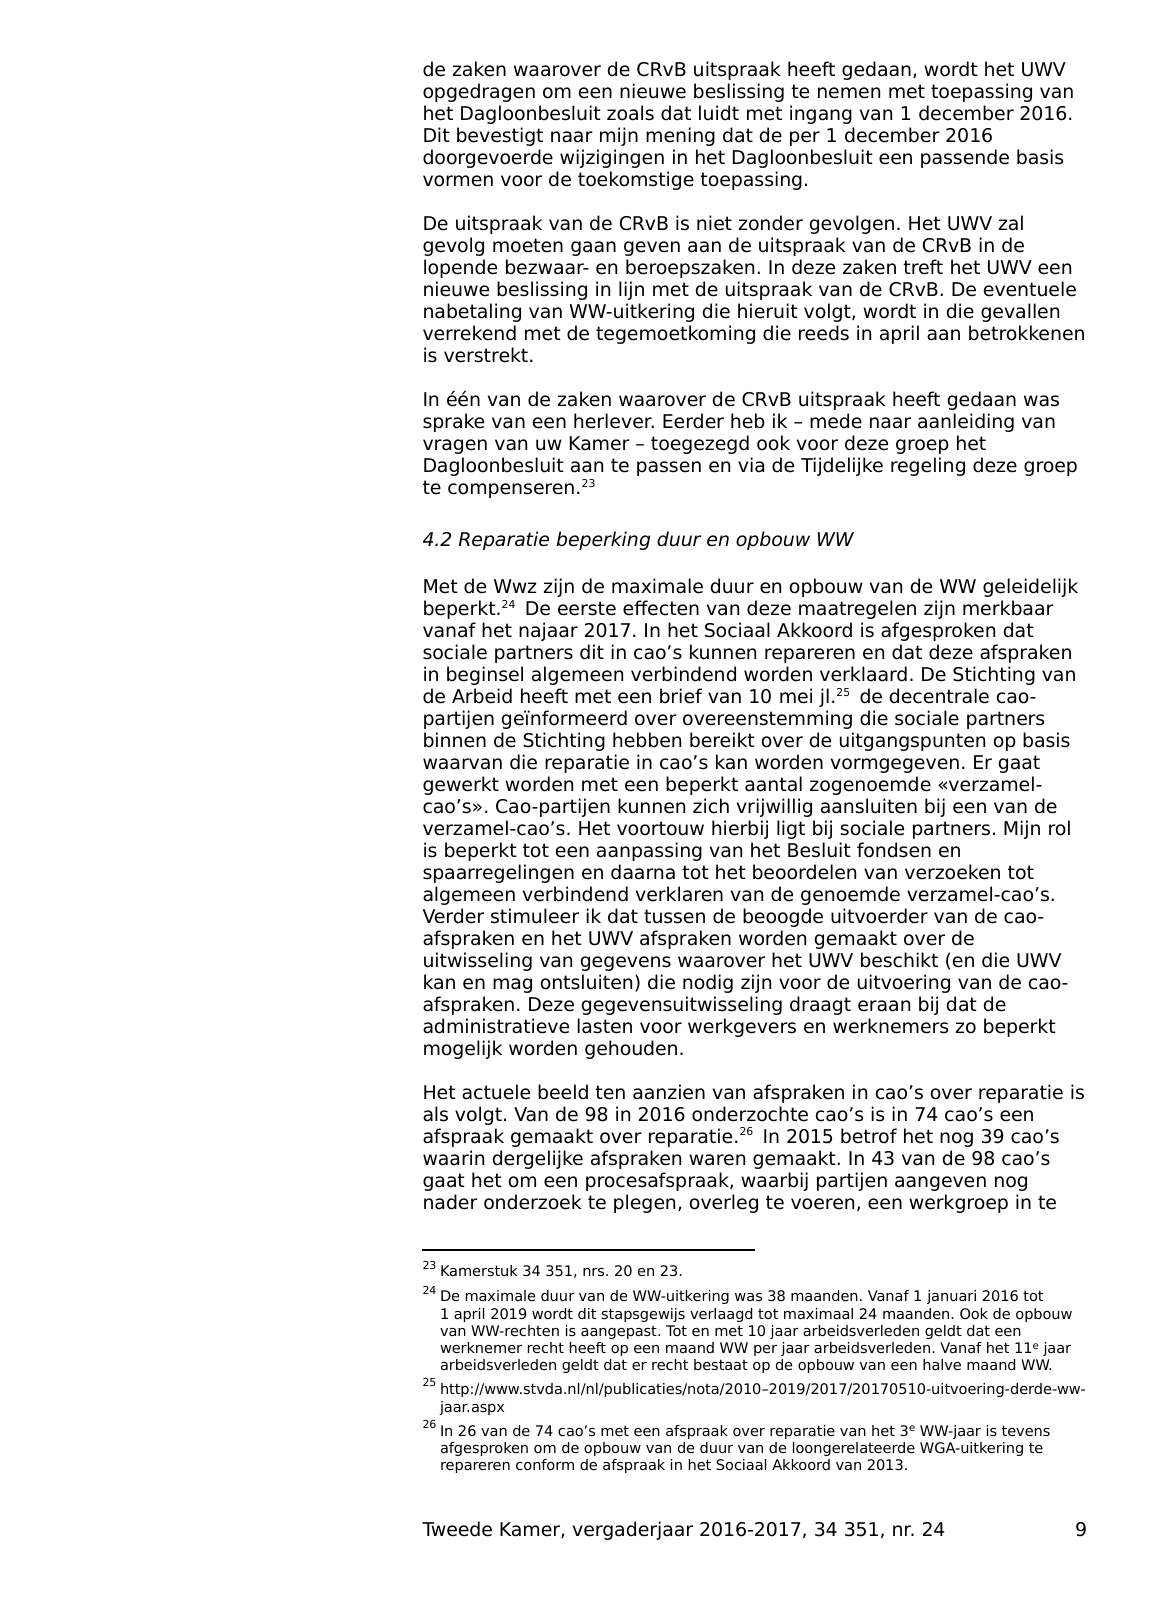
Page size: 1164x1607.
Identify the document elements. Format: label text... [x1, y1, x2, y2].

text Kamerstuk 34 351, nrs. 20 en 23. [422, 1259, 1087, 1281]
text De maximale duur van de WW-uitkering was 38 maanden. Vanaf 1 januari 2016 tot 1 april 2019 wordt dit stapsgewijs verlaagd tot maximaal 24 maanden. Ook de opbouw van WW-rechten is aangepast. Tot en met 10 jaar arbeidsverleden geldt dat een werknemer recht heeft op een maand WW per jaar arbeidsverleden. Vanaf het 11e jaar arbeidsverleden geldt dat er recht bestaat op de opbouw van een halve maand WW. [422, 1284, 1087, 1374]
text In één van de zaken waarover de CRvB uitspraak heeft gedaan was sprake van een herlever. Eerder heb ik – mede naar aanleiding van vragen van uw Kamer – toegezegd ook voor deze groep het Dagloonbesluit aan te passen en via de Tijdelijke regeling deze groep te compenseren. [422, 389, 1087, 499]
text In 26 van de 74 cao’s met een afspraak over reparatie van het 3e WW-jaar is tevens afgesproken om de opbouw van de duur van de loongerelateerde WGA-uitkering te repareren conform de afspraak in het Sociaal Akkoord van 2013. [422, 1418, 1087, 1474]
text Met de Wwz zijn de maximale duur en opbouw van de WW geleidelijk beperkt. De eerste effecten van deze maatregelen zijn merkbaar vanaf het najaar 2017. In het Sociaal Akkoord is afgesproken dat sociale partners dit in cao’s kunnen repareren en dat deze afspraken in beginsel algemeen verbindend worden verklaard. De Stichting van de Arbeid heeft met een brief van 10 mei jl. de decentrale cao-partijen geïnformeerd over overeenstemming die sociale partners binnen de Stichting hebben bereikt over de uitgangspunten op basis waarvan die reparatie in cao’s kan worden vormgegeven. Er gaat gewerkt worden met een beperkt aantal zogenoemde «verzamel-cao’s». Cao-partijen kunnen zich vrijwillig aansluiten bij een van de verzamel-cao’s. Het voortouw hierbij ligt bij sociale partners. Mijn rol is beperkt tot een aanpassing van het Besluit fondsen en spaarregelingen en daarna tot het beoordelen van verzoeken tot algemeen verbindend verklaren van de genoemde verzamel-cao’s. Verder stimuleer ik dat tussen de beoogde uitvoerder van de cao-afspraken en het UWV afspraken worden gemaakt over de uitwisseling van gegevens waarover het UWV beschikt (en die UWV kan en mag ontsluiten) die nodig zijn voor de uitvoering van de cao-afspraken. Deze gegevensuitwisseling draagt eraan bij dat de administratieve lasten voor werkgevers en werknemers zo beperkt mogelijk worden gehouden. [422, 576, 1087, 1059]
text Het actuele beeld ten aanzien van afspraken in cao’s over reparatie is als volgt. Van de 98 in 2016 onderzochte cao’s is in 74 cao’s een afspraak gemaakt over reparatie. In 2015 betrof het nog 39 cao’s waarin dergelijke afspraken waren gemaakt. In 43 van de 98 cao’s gaat het om een procesafspraak, waarbij partijen aangeven nog nader onderzoek te plegen, overleg te voeren, een werkgroep in te [422, 1082, 1087, 1214]
text De uitspraak van de CRvB is niet zonder gevolgen. Het UWV zal gevolg moeten gaan geven aan de uitspraak van de CRvB in de lopende bezwaar- en beroepszaken. In deze zaken treft het UWV een nieuwe beslissing in lijn met de uitspraak van de CRvB. De eventuele nabetaling van WW-uitkering die hieruit volgt, wordt in die gevallen verrekend met de tegemoetkoming die reeds in april aan betrokkenen is verstrekt. [422, 213, 1087, 367]
text de zaken waarover de CRvB uitspraak heeft gedaan, wordt het UWV opgedragen om een nieuwe beslissing te nemen met toepassing van het Dagloonbesluit zoals dat luidt met ingang van 1 december 2016. Dit bevestigt naar mijn mening dat de per 1 december 2016 doorgevoerde wijzigingen in het Dagloonbesluit een passende basis vormen voor de toekomstige toepassing. [422, 59, 1087, 191]
text http://www.stvda.nl/nl/publicaties/nota/2010–2019/2017/20170510-uitvoering-derde-ww-jaar.aspx [422, 1377, 1087, 1416]
subtitle 4.2 Reparatie beperking duur en opbouw WW [422, 529, 1087, 551]
